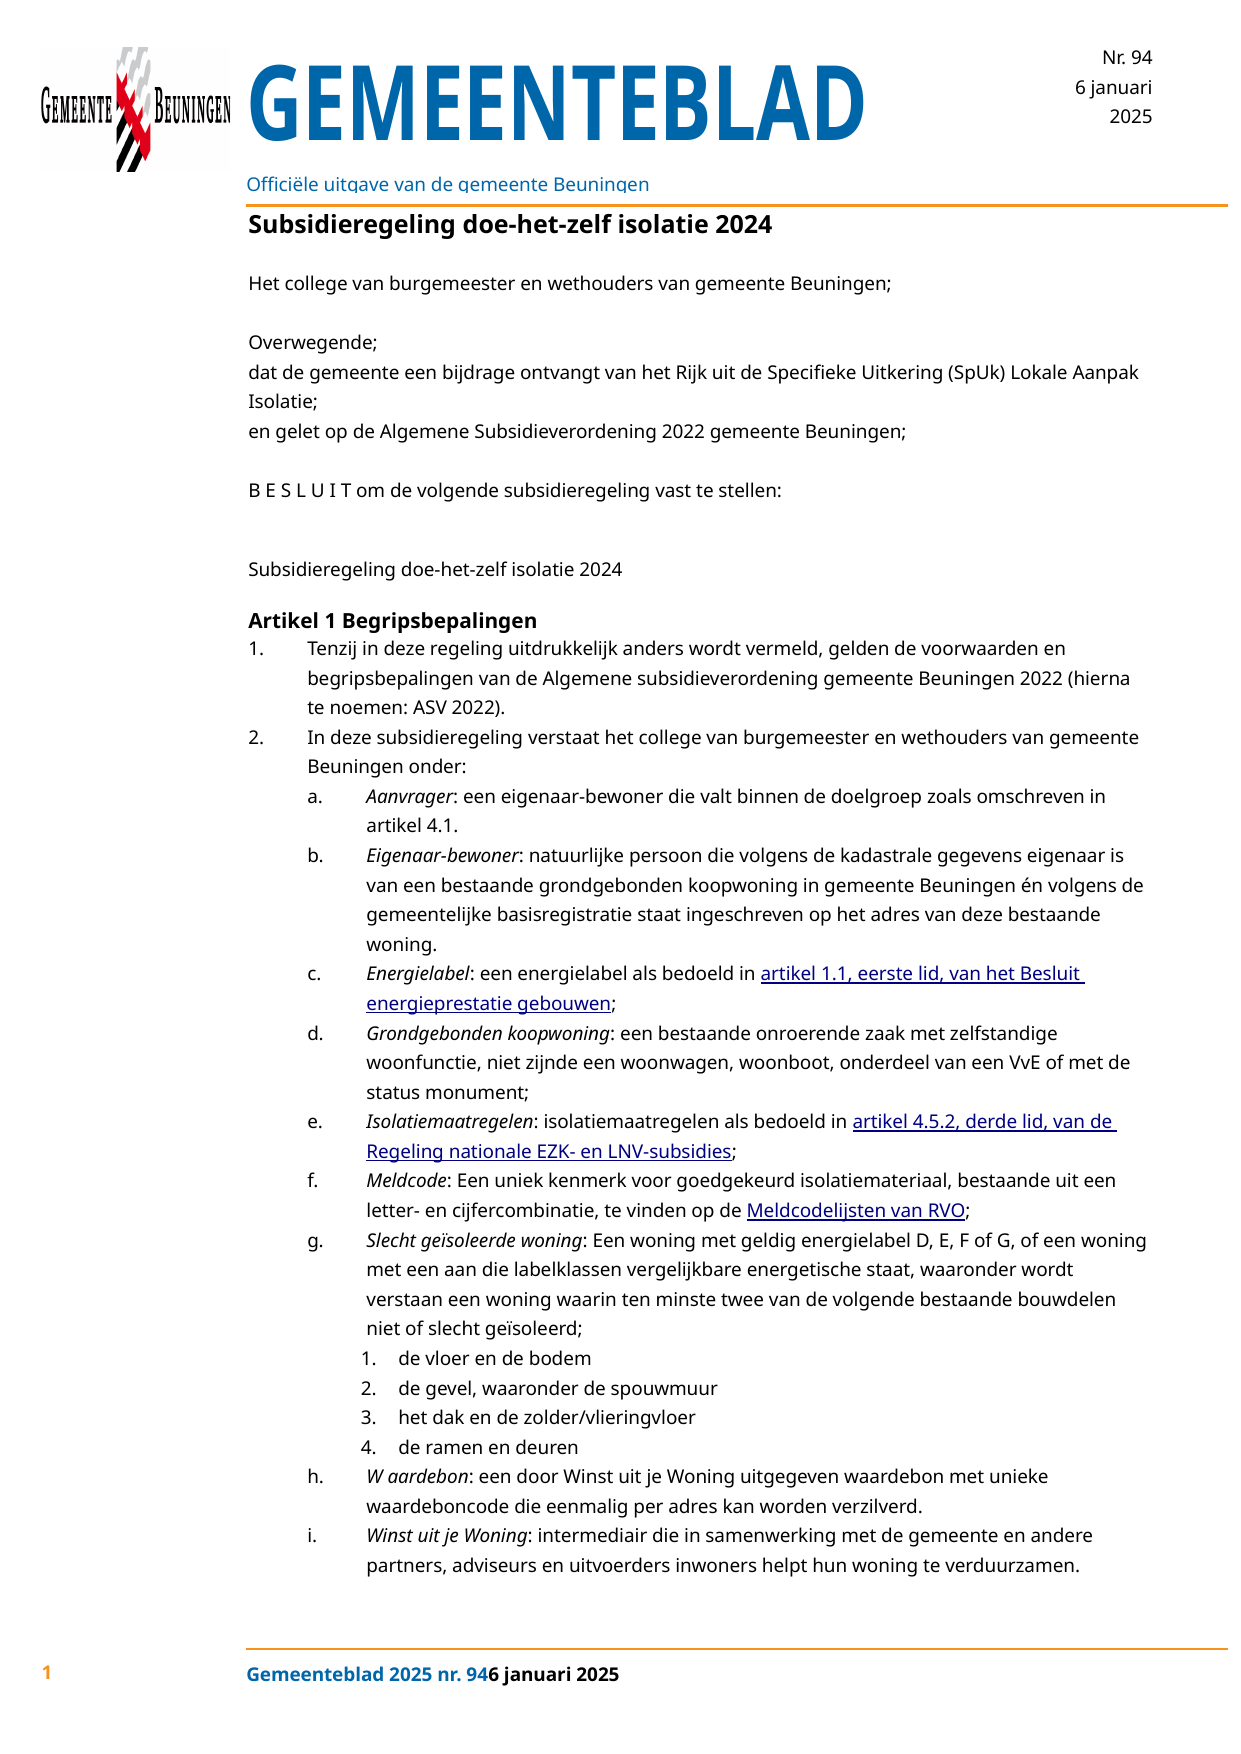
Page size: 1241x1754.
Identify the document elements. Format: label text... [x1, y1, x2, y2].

text Subsidieregeling doe-het-zelf isolatie 2024 [248, 556, 1152, 582]
list In deze subsidieregeling verstaat het college van burgemeester en wethouders van gemeente Beuningen onder: [248, 724, 1152, 779]
text Overwegende; [248, 329, 1152, 355]
list de gevel, waaronder de spouwmuur [361, 1375, 1152, 1400]
list de vloer en de bodem [361, 1345, 1152, 1371]
list Energielabel: een energielabel als bedoeld in artikel 1.1, eerste lid, van het Besluit energieprestatie gebouwen; [307, 961, 1152, 1016]
list Meldcode: Een uniek kenmerk voor goedgekeurd isolatiemateriaal, bestaande uit een letter- en cijfercombinatie, te vinden op de Meldcodelijsten van RVO; [307, 1168, 1152, 1223]
list Slecht geïsoleerde woning: Een woning met geldig energielabel D, E, F of G, of een woning met een aan die labelklassen vergelijkbare energetische staat, waaronder wordt verstaan een woning waarin ten minste twee van de volgende bestaande bouwdelen niet of slecht geïsoleerd; [307, 1227, 1152, 1341]
list Aanvrager: een eigenaar-bewoner die valt binnen de doelgroep zoals omschreven in artikel 4.1. [307, 783, 1152, 838]
picture [41, 47, 231, 172]
list Isolatiemaatregelen: isolatiemaatregelen als bedoeld in artikel 4.5.2, derde lid, van de Regeling nationale EZK- en LNV-subsidies; [307, 1108, 1152, 1164]
list Tenzij in deze regeling uitdrukkelijk anders wordt vermeld, gelden de voorwaarden en begripsbepalingen van de Algemene subsidieverordening gemeente Beuningen 2022 (hierna te noemen: ASV 2022). [248, 635, 1152, 720]
list de ramen en deuren [361, 1434, 1152, 1459]
list het dak en de zolder/vlieringvloer [361, 1404, 1152, 1430]
list Eigenaar-bewoner: natuurlijke persoon die volgens de kadastrale gegevens eigenaar is van een bestaande grondgebonden koopwoning in gemeente Beuningen én volgens de gemeentelijke basisregistratie staat ingeschreven op het adres van deze bestaande woning. [307, 842, 1152, 957]
text Artikel 1 Begripsbepalingen [248, 607, 1152, 635]
text dat de gemeente een bijdrage ontvangt van het Rijk uit de Specifieke Uitkering (SpUk) Lokale Aanpak Isolatie; [248, 359, 1152, 414]
text en gelet op de Algemene Subsidieverordening 2022 gemeente Beuningen; [248, 418, 1152, 444]
list Winst uit je Woning: intermediair die in samenwerking met de gemeente en andere partners, adviseurs en uitvoerders inwoners helpt hun woning te verduurzamen. [307, 1523, 1152, 1578]
list Grondgebonden koopwoning: een bestaande onroerende zaak met zelfstandige woonfunctie, niet zijnde een woonwagen, woonboot, onderdeel van een VvE of met de status monument; [307, 1020, 1152, 1104]
list W aardebon: een door Winst uit je Woning uitgegeven waardebon met unieke waardeboncode die eenmalig per adres kan worden verzilverd. [307, 1463, 1152, 1519]
text B E S L U I T om de volgende subsidieregeling vast te stellen: [248, 477, 1152, 503]
text Het college van burgemeester en wethouders van gemeente Beuningen; [248, 270, 1152, 296]
text Subsidieregeling doe-het-zelf isolatie 2024 [248, 207, 1152, 241]
